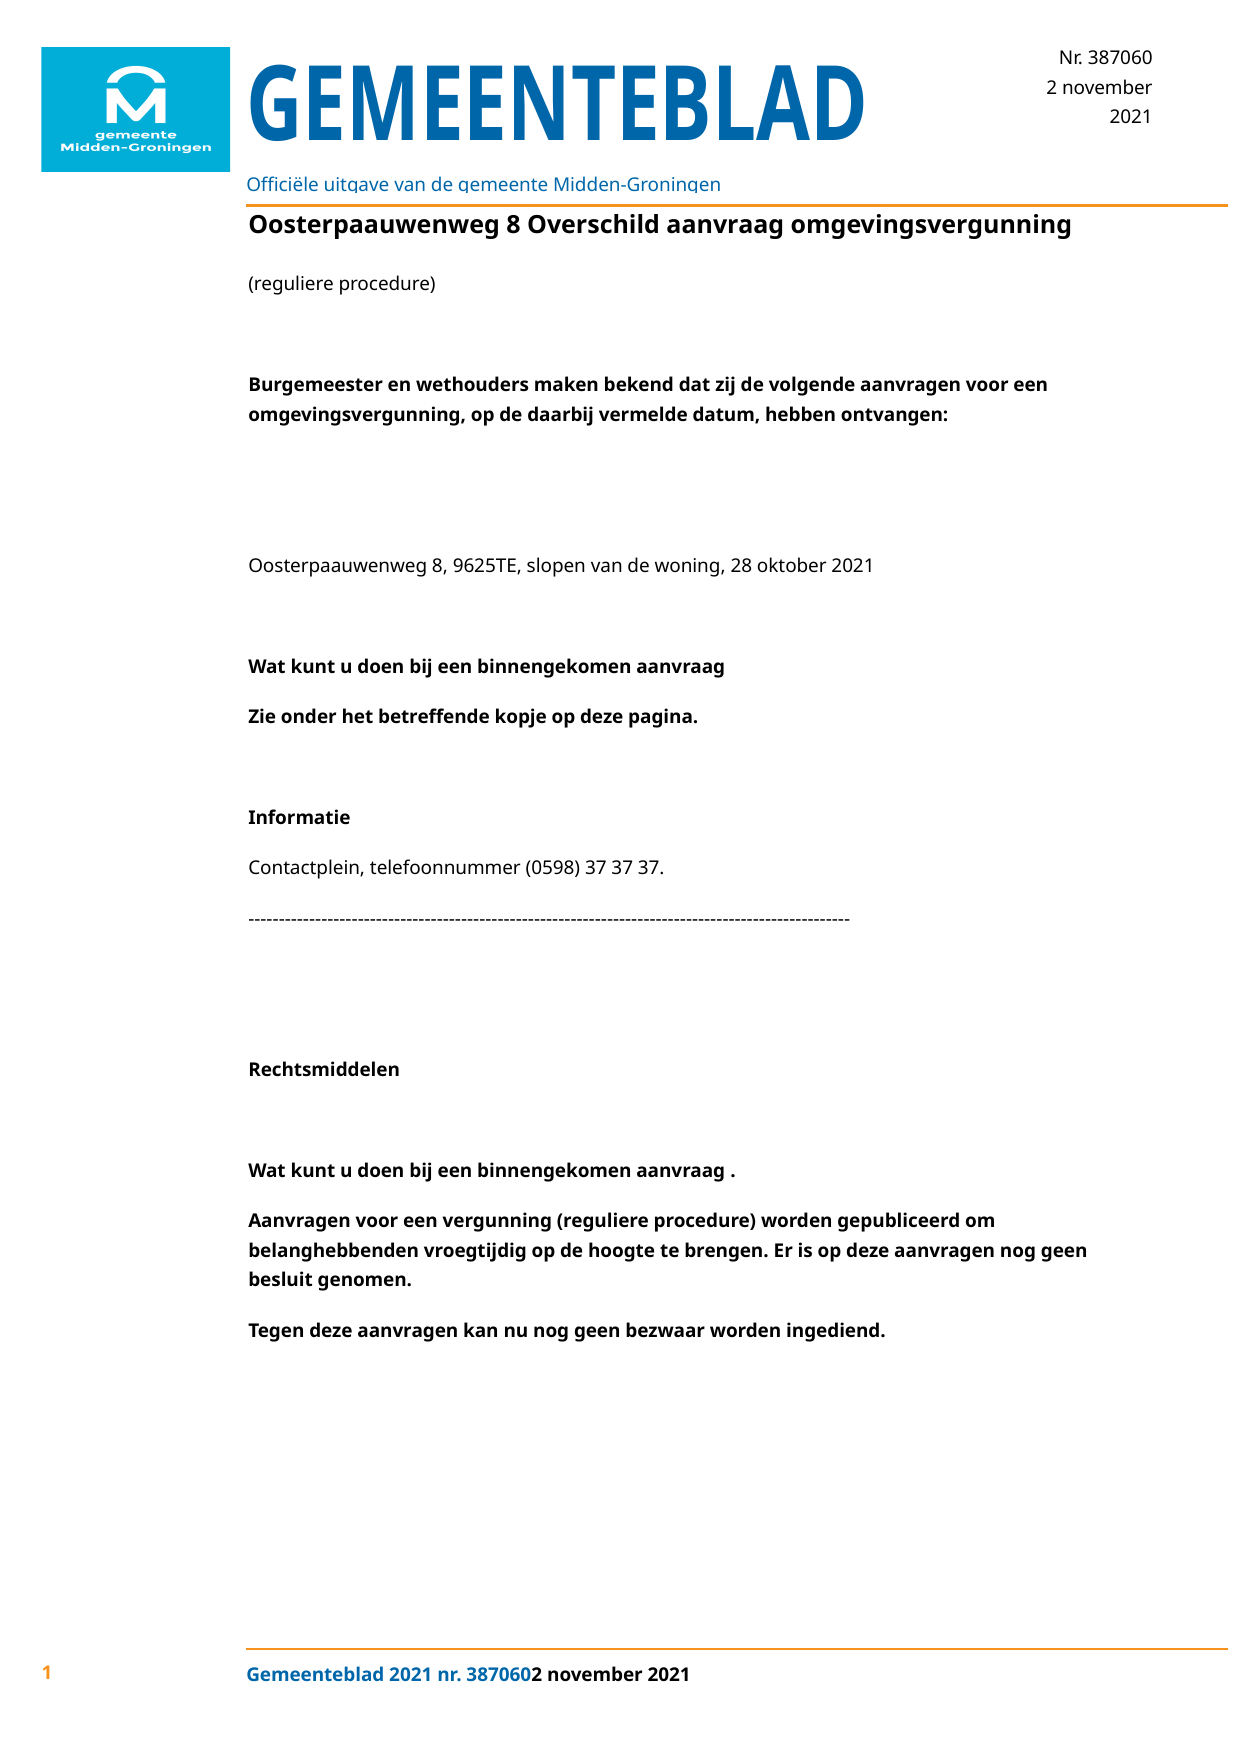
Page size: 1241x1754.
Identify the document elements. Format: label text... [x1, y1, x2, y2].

text Wat kunt u doen bij een binnengekomen aanvraag [248, 653, 1152, 678]
picture [107, 89, 165, 122]
text Oosterpaauwenweg 8 Overschild aanvraag omgevingsvergunning [248, 207, 1152, 241]
text Oosterpaauwenweg 8, 9625TE, slopen van de woning, 28 oktober 2021 [248, 552, 1152, 578]
text (reguliere procedure) [248, 270, 1152, 296]
text Aanvragen voor een vergunning (reguliere procedure) worden gepubliceerd om belanghebbenden vroegtijdig op de hoogte te brengen. Er is op deze aanvragen nog geen besluit genomen. [248, 1207, 1152, 1292]
text Zie onder het betreffende kopje op deze pagina. [248, 703, 1152, 729]
text Burgemeester en wethouders maken bekend dat zij de volgende aanvragen voor een omgevingsvergunning, op de daarbij vermelde datum, hebben ontvangen: [248, 371, 1152, 426]
text Contactplein, telefoonnummer (0598) 37 37 37. [248, 854, 1152, 880]
text Wat kunt u doen bij een binnengekomen aanvraag . [248, 1157, 1152, 1183]
text Rechtsmiddelen [248, 1056, 1152, 1082]
picture [108, 66, 164, 82]
text --------------------------------------------------------------------------------------------------- [248, 905, 1152, 931]
text Tegen deze aanvragen kan nu nog geen bezwaar worden ingediend. [248, 1317, 1152, 1343]
picture [184, 146, 190, 153]
text Informatie [248, 804, 1152, 830]
